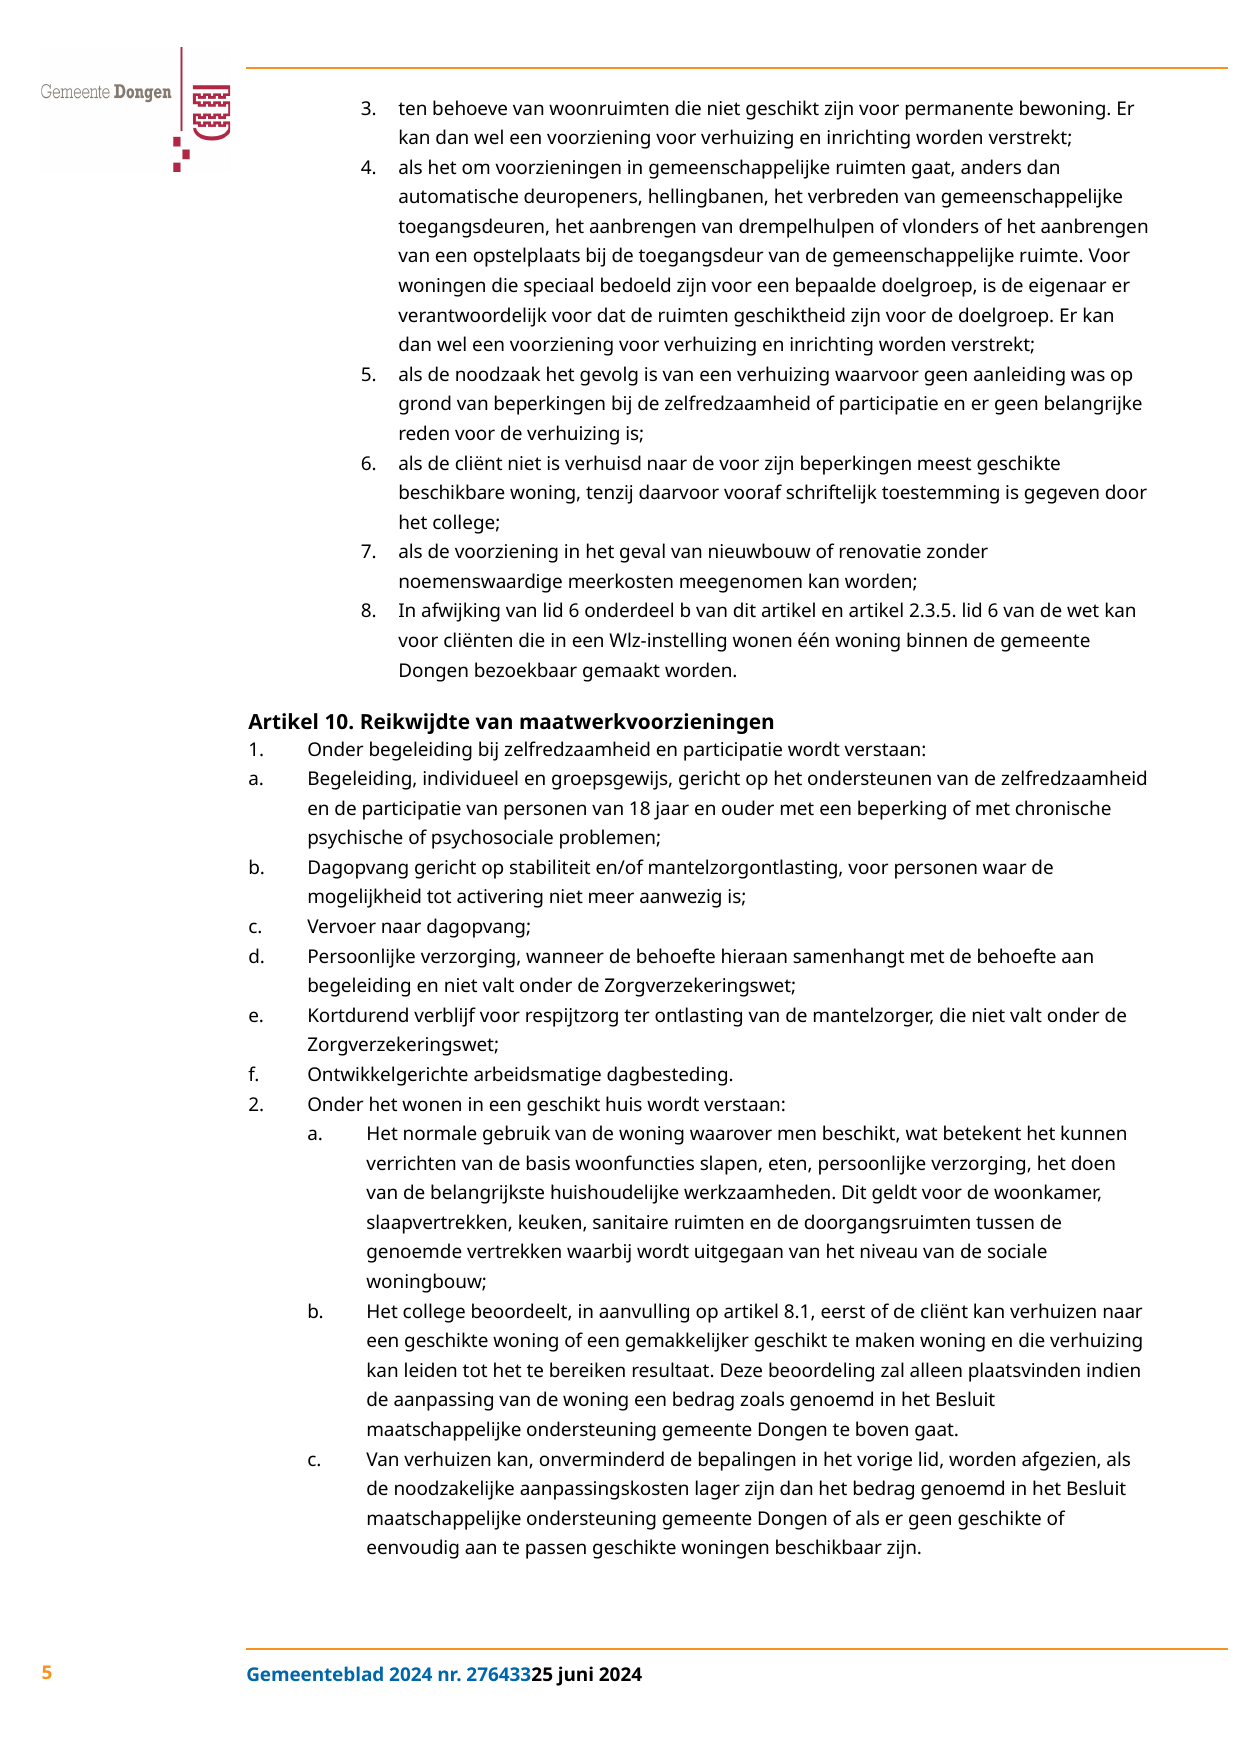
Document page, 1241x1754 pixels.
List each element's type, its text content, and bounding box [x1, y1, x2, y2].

list als de cliënt niet is verhuisd naar de voor zijn beperkingen meest geschikte beschikbare woning, tenzij daarvoor vooraf schriftelijk toestemming is gegeven door het college; [361, 450, 1152, 535]
list Ontwikkelgerichte arbeidsmatige dagbesteding. [248, 1061, 1152, 1087]
text Artikel 10. Reikwijdte van maatwerkvoorzieningen [248, 707, 1152, 736]
list ten behoeve van woonruimten die niet geschikt zijn voor permanente bewoning. Er kan dan wel een voorziening voor verhuizing en inrichting worden verstrekt; [361, 95, 1152, 150]
list als de noodzaak het gevolg is van een verhuizing waarvoor geen aanleiding was op grond van beperkingen bij de zelfredzaamheid of participatie en er geen belangrijke reden voor de verhuizing is; [361, 361, 1152, 446]
list Kortdurend verblijf voor respijtzorg ter ontlasting van de mantelzorger, die niet valt onder de Zorgverzekeringswet; [248, 1002, 1152, 1057]
list Persoonlijke verzorging, wanneer de behoefte hieraan samenhangt met de behoefte aan begeleiding en niet valt onder de Zorgverzekeringswet; [248, 943, 1152, 998]
picture [41, 47, 231, 172]
list als het om voorzieningen in gemeenschappelijke ruimten gaat, anders dan automatische deuropeners, hellingbanen, het verbreden van gemeenschappelijke toegangsdeuren, het aanbrengen van drempelhulpen of vlonders of het aanbrengen van een opstelplaats bij de toegangsdeur van de gemeenschappelijke ruimte. Voor woningen die speciaal bedoeld zijn voor een bepaalde doelgroep, is de eigenaar er verantwoordelijk voor dat de ruimten geschiktheid zijn voor de doelgroep. Er kan dan wel een voorziening voor verhuizing en inrichting worden verstrekt; [361, 154, 1152, 357]
list In afwijking van lid 6 onderdeel b van dit artikel en artikel 2.3.5. lid 6 van de wet kan voor cliënten die in een Wlz-instelling wonen één woning binnen de gemeente Dongen bezoekbaar gemaakt worden. [361, 598, 1152, 683]
list Dagopvang gericht op stabiliteit en/of mantelzorgontlasting, voor personen waar de mogelijkheid tot activering niet meer aanwezig is; [248, 854, 1152, 909]
list Onder begeleiding bij zelfredzaamheid en participatie wordt verstaan: [248, 736, 1152, 761]
list Van verhuizen kan, onverminderd de bepalingen in het vorige lid, worden afgezien, als de noodzakelijke aanpassingskosten lager zijn dan het bedrag genoemd in het Besluit maatschappelijke ondersteuning gemeente Dongen of als er geen geschikte of eenvoudig aan te passen geschikte woningen beschikbaar zijn. [307, 1446, 1152, 1560]
list Onder het wonen in een geschikt huis wordt verstaan: [248, 1091, 1152, 1116]
list Het college beoordeelt, in aanvulling op artikel 8.1, eerst of de cliënt kan verhuizen naar een geschikte woning of een gemakkelijker geschikt te maken woning en die verhuizing kan leiden tot het te bereiken resultaat. Deze beoordeling zal alleen plaatsvinden indien de aanpassing van de woning een bedrag zoals genoemd in het Besluit maatschappelijke ondersteuning gemeente Dongen te boven gaat. [307, 1298, 1152, 1442]
list Begeleiding, individueel en groepsgewijs, gericht op het ondersteunen van de zelfredzaamheid en de participatie van personen van 18 jaar en ouder met een beperking of met chronische psychische of psychosociale problemen; [248, 765, 1152, 850]
list Vervoer naar dagopvang; [248, 913, 1152, 939]
list als de voorziening in het geval van nieuwbouw of renovatie zonder noemenswaardige meerkosten meegenomen kan worden; [361, 538, 1152, 594]
list Het normale gebruik van de woning waarover men beschikt, wat betekent het kunnen verrichten van de basis woonfuncties slapen, eten, persoonlijke verzorging, het doen van de belangrijkste huishoudelijke werkzaamheden. Dit geldt voor de woonkamer, slaapvertrekken, keuken, sanitaire ruimten en de doorgangsruimten tussen de genoemde vertrekken waarbij wordt uitgegaan van het niveau van de sociale woningbouw; [307, 1120, 1152, 1294]
